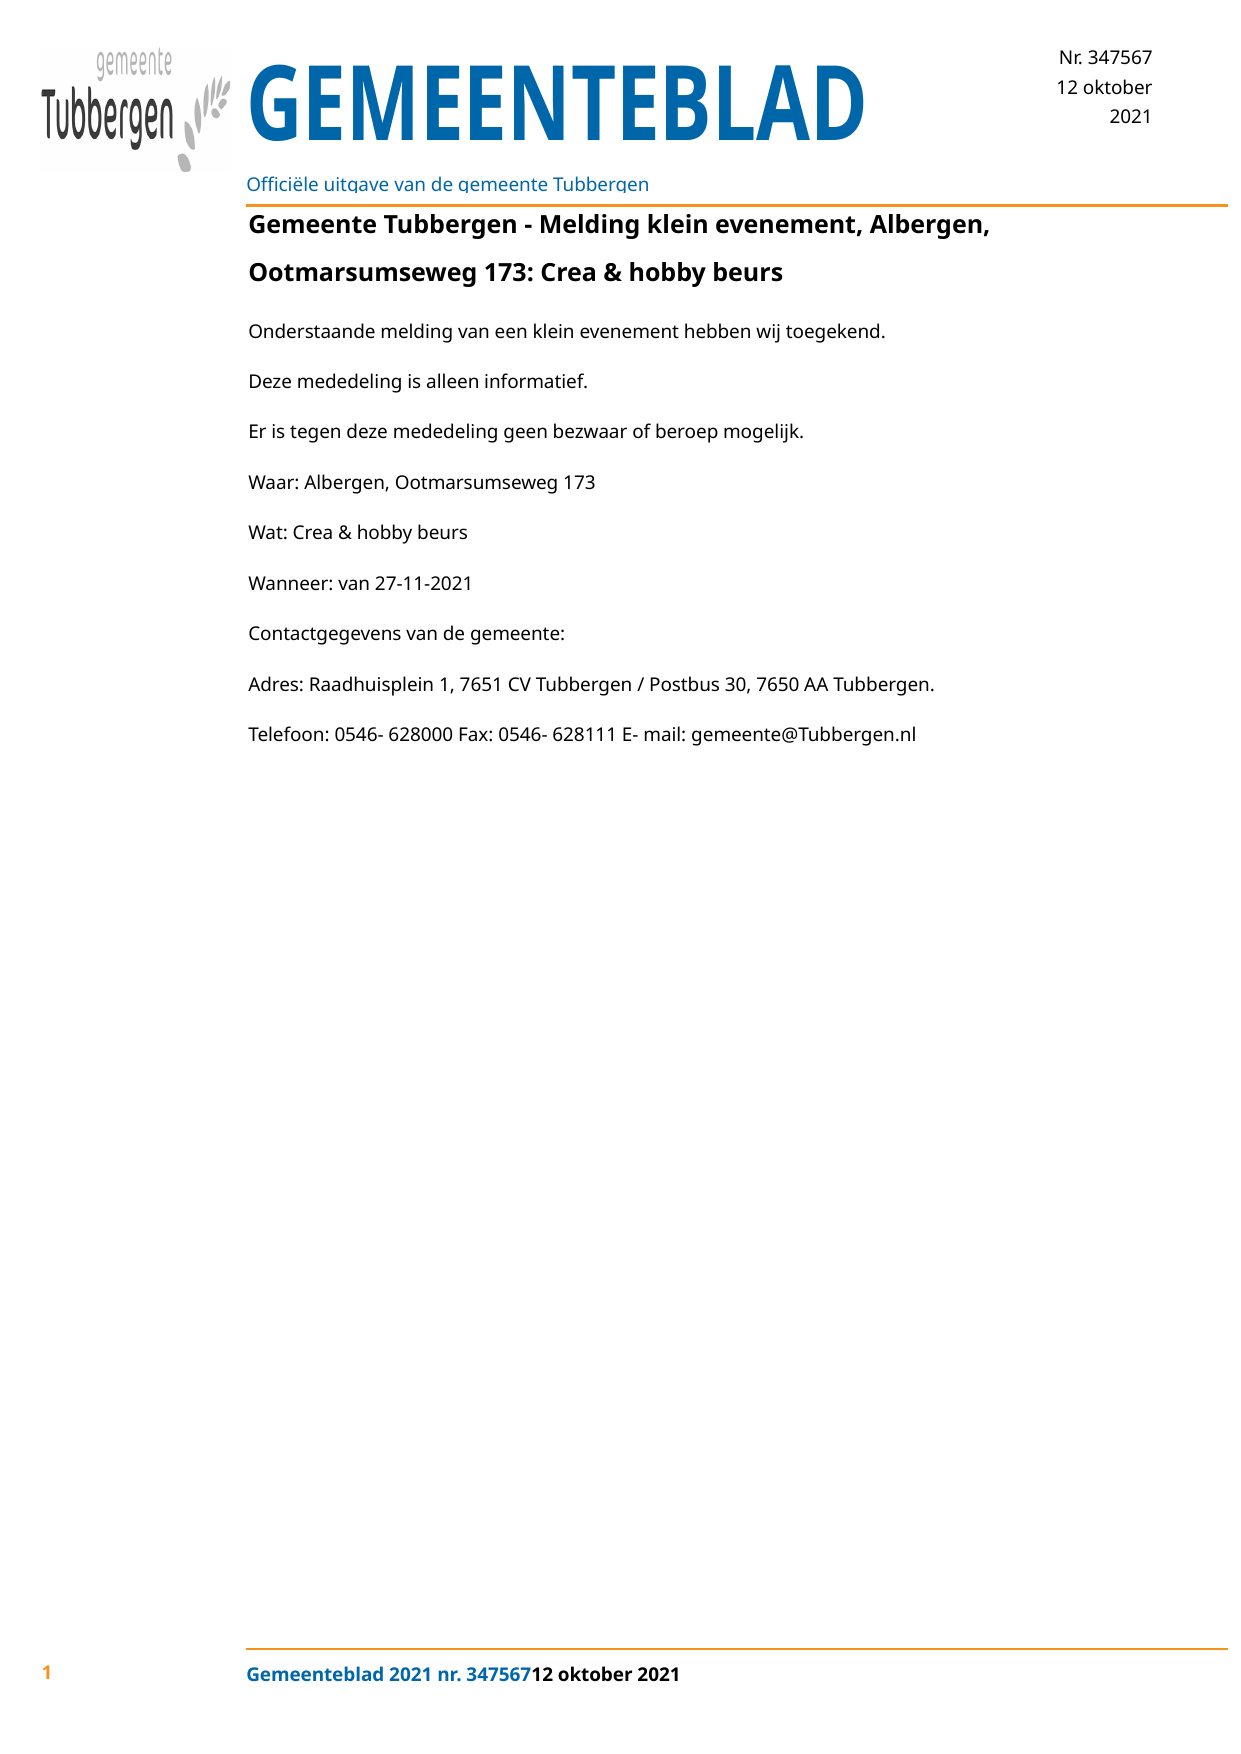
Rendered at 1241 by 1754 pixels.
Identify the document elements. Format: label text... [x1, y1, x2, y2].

text Onderstaande melding van een klein evenement hebben wij toegekend. [248, 318, 1152, 344]
text Adres: Raadhuisplein 1, 7651 CV Tubbergen / Postbus 30, 7650 AA Tubbergen. [248, 671, 1152, 697]
picture [41, 47, 231, 172]
text Gemeente Tubbergen - Melding klein evenement, Albergen, Ootmarsumseweg 173: Crea & hobby beurs [248, 207, 1152, 288]
text Deze mededeling is alleen informatief. [248, 368, 1152, 394]
text Waar: Albergen, Ootmarsumseweg 173 [248, 469, 1152, 495]
text Wat: Crea & hobby beurs [248, 519, 1152, 545]
text Telefoon: 0546- 628000 Fax: 0546- 628111 E- mail: gemeente@Tubbergen.nl [248, 721, 1152, 747]
text Contactgegevens van de gemeente: [248, 620, 1152, 646]
text Er is tegen deze mededeling geen bezwaar of beroep mogelijk. [248, 419, 1152, 444]
text Wanneer: van 27-11-2021 [248, 570, 1152, 596]
